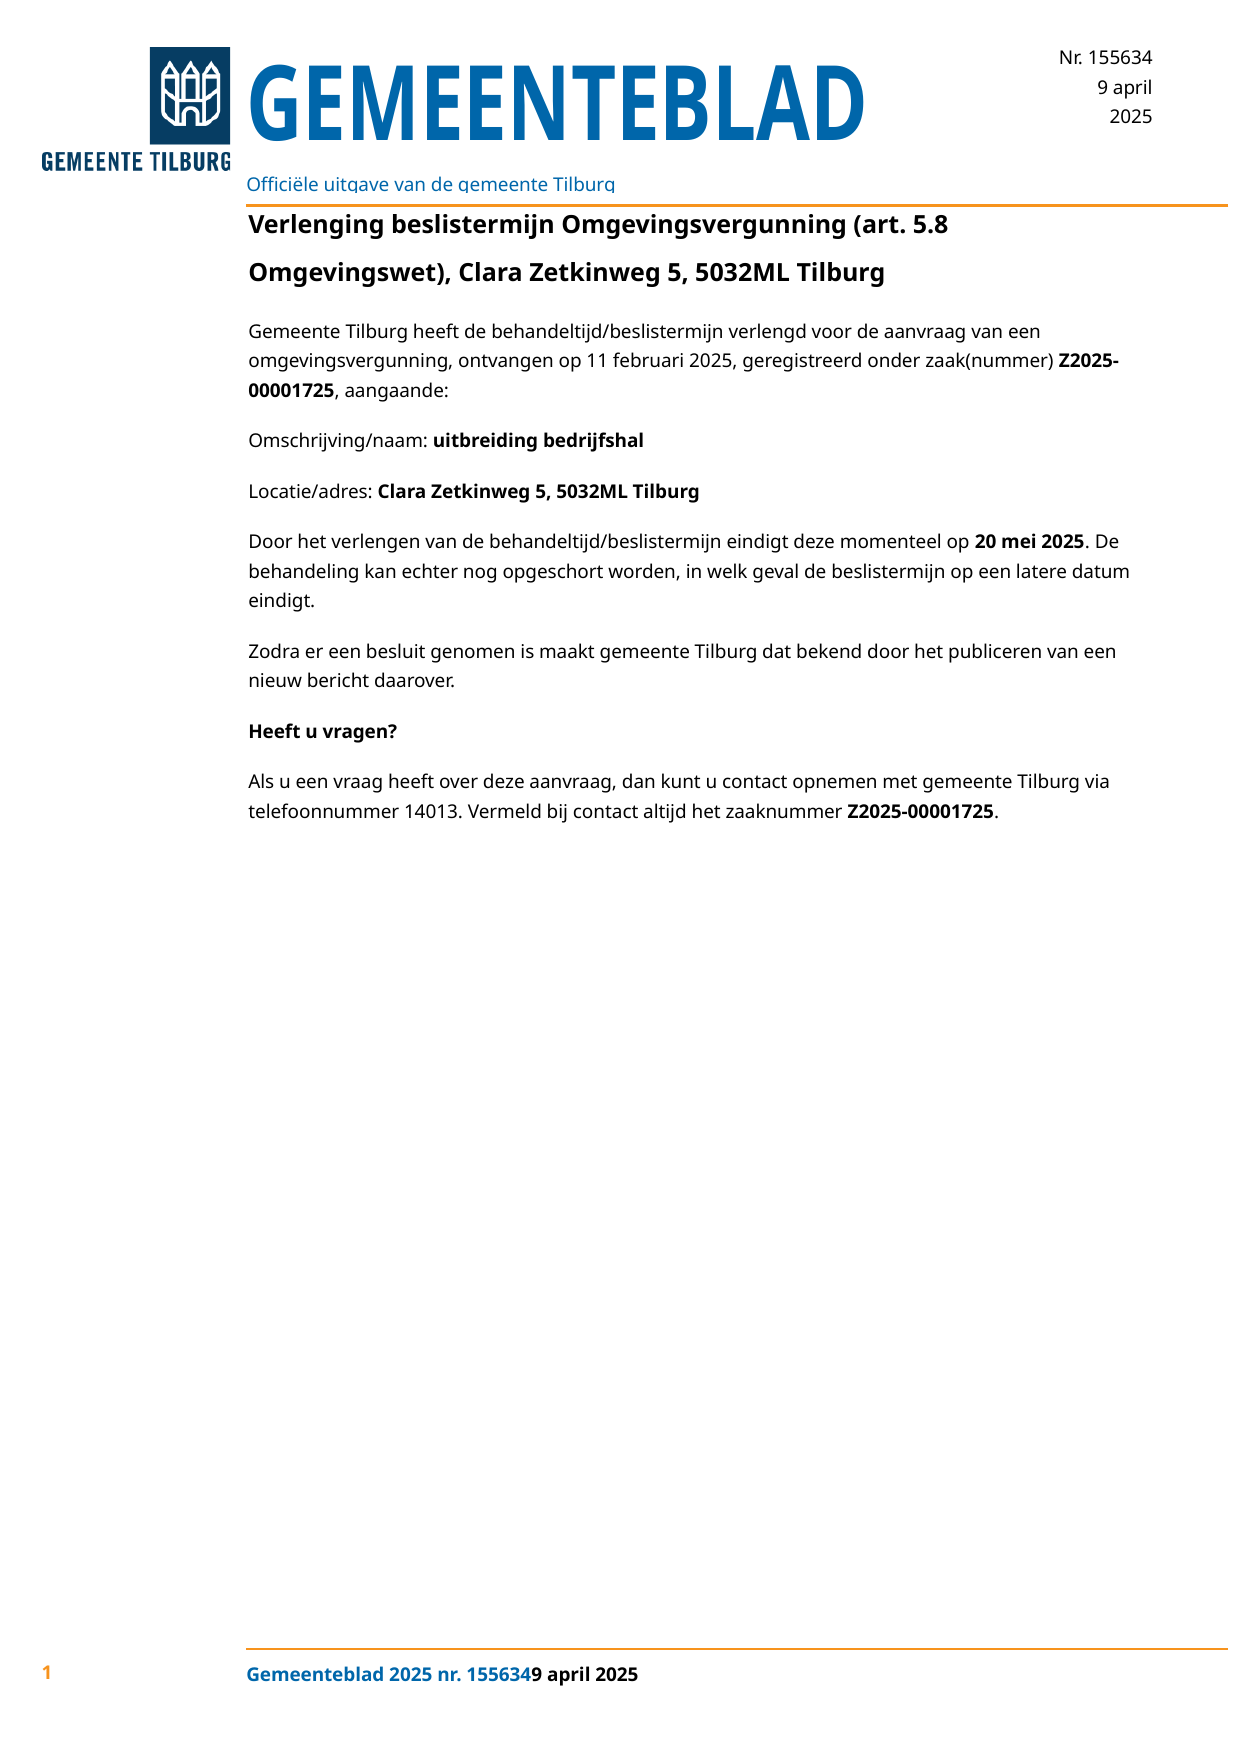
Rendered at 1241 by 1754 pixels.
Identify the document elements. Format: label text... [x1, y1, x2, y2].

text Als u een vraag heeft over deze aanvraag, dan kunt u contact opnemen met gemeente Tilburg via telefoonnummer 14013. Vermeld bij contact altijd het zaaknummer Z2025-00001725. [248, 768, 1152, 824]
text Locatie/adres: Clara Zetkinweg 5, 5032ML Tilburg [248, 478, 1152, 504]
picture [41, 47, 231, 172]
text Omschrijving/naam: uitbreiding bedrijfshal [248, 427, 1152, 453]
text Heeft u vragen? [248, 718, 1152, 744]
text Door het verlengen van de behandeltijd/beslistermijn eindigt deze momenteel op 20 mei 2025. De behandeling kan echter nog opgeschort worden, in welk geval de beslistermijn op een latere datum eindigt. [248, 528, 1152, 613]
text Verlenging beslistermijn Omgevingsvergunning (art. 5.8 Omgevingswet), Clara Zetkinweg 5, 5032ML Tilburg [248, 207, 1152, 288]
text Zodra er een besluit genomen is maakt gemeente Tilburg dat bekend door het publiceren van een nieuw bericht daarover. [248, 638, 1152, 693]
text Gemeente Tilburg heeft de behandeltijd/beslistermijn verlengd voor de aanvraag van een omgevingsvergunning, ontvangen op 11 februari 2025, geregistreerd onder zaak(nummer) Z2025-00001725, aangaande: [248, 318, 1152, 403]
